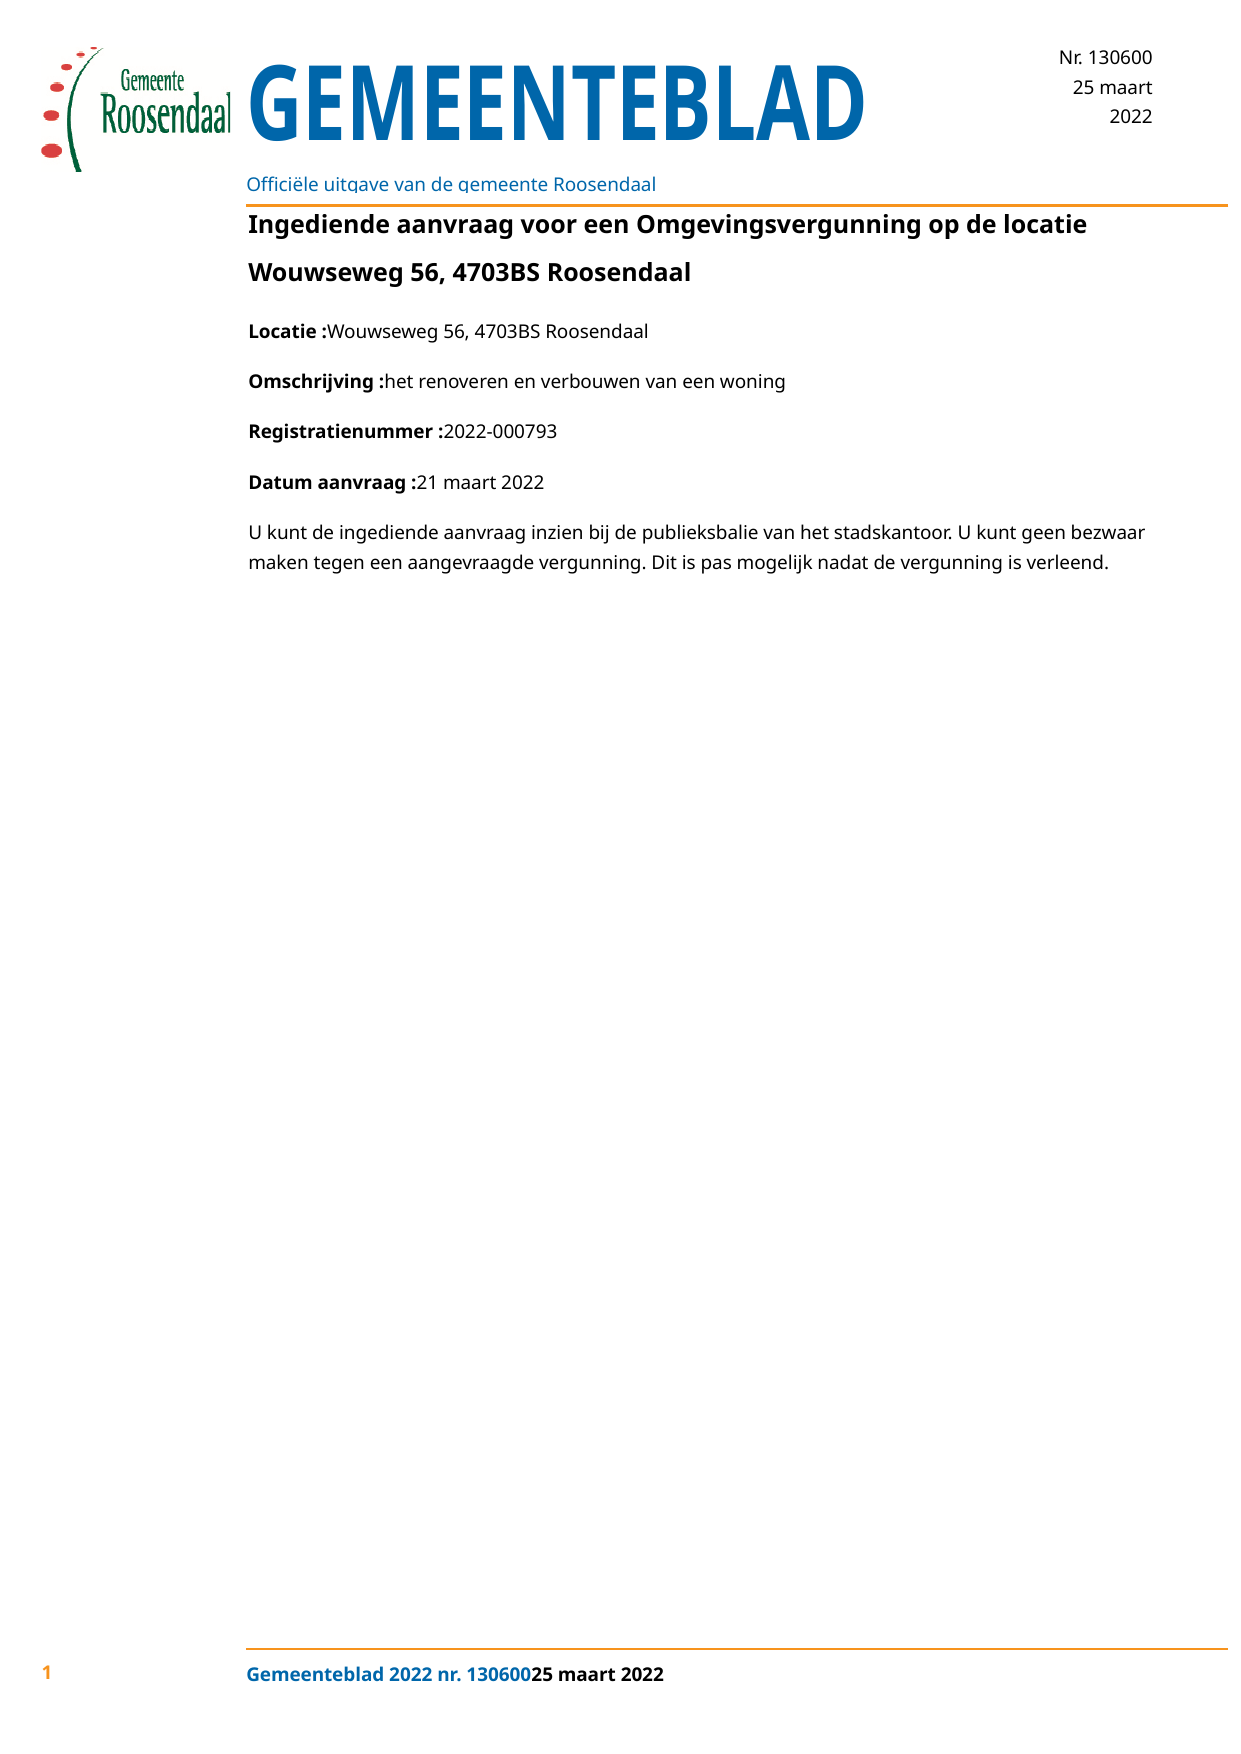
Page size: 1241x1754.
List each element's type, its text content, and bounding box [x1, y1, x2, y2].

text Registratienummer :2022-000793 [248, 419, 1152, 444]
text Omschrijving :het renoveren en verbouwen van een woning [248, 368, 1152, 394]
text Ingediende aanvraag voor een Omgevingsvergunning op de locatie Wouwseweg 56, 4703BS Roosendaal [248, 207, 1152, 288]
picture [41, 47, 231, 172]
text U kunt de ingediende aanvraag inzien bij de publieksbalie van het stadskantoor. U kunt geen bezwaar maken tegen een aangevraagde vergunning. Dit is pas mogelijk nadat de vergunning is verleend. [248, 519, 1152, 575]
text Locatie :Wouwseweg 56, 4703BS Roosendaal [248, 318, 1152, 344]
text Datum aanvraag :21 maart 2022 [248, 469, 1152, 495]
